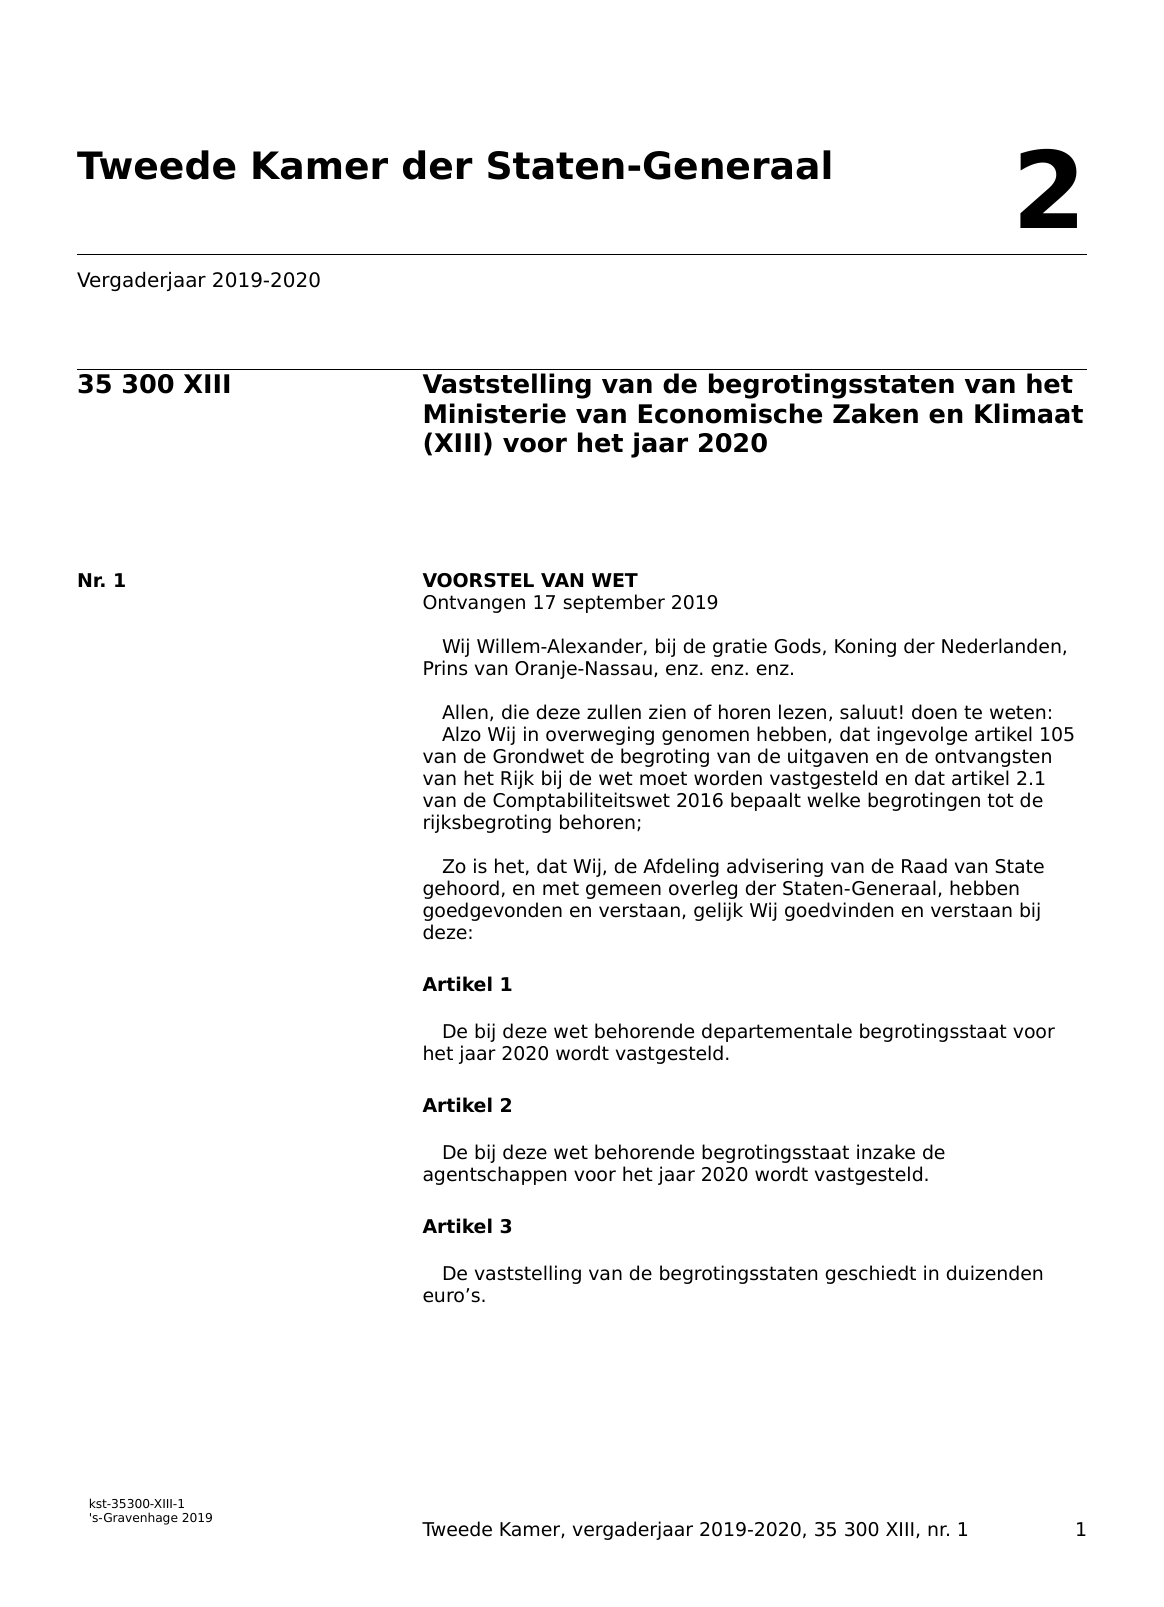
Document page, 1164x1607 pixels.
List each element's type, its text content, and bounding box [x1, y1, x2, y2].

table_cell Vergaderjaar 2019-2020 [77, 255, 1087, 369]
text De bij deze wet behorende begrotingsstaat inzake de agentschappen voor het jaar 2020 wordt vastgesteld. [422, 1142, 1087, 1186]
subtitle 35 300 XIII Vaststelling van de begrotingsstaten van het Ministerie van Economische Zaken en Klimaat (XIII) voor het jaar 2020 [77, 370, 1087, 459]
text kst-35300-XIII-1 [88, 1497, 323, 1511]
text Wij Willem-Alexander, bij de gratie Gods, Koning der Nederlanden, Prins van Oranje-Nassau, enz. enz. enz. [422, 636, 1087, 680]
text De bij deze wet behorende departementale begrotingsstaat voor het jaar 2020 wordt vastgesteld. [422, 1021, 1087, 1065]
text De vaststelling van de begrotingsstaten geschiedt in duizenden euro’s. [422, 1263, 1087, 1307]
text Allen, die deze zullen zien of horen lezen, saluut! doen te weten: [422, 702, 1087, 724]
table_header Tweede Kamer der Staten-Generaal [77, 130, 886, 254]
subtitle Artikel 3 [422, 1216, 1087, 1238]
subtitle Artikel 2 [422, 1095, 1087, 1117]
text Ontvangen 17 september 2019 [422, 592, 1087, 614]
subtitle Artikel 1 [422, 974, 1087, 996]
text Alzo Wij in overweging genomen hebben, dat ingevolge artikel 105 van de Grondwet de begroting van de uitgaven en de ontvangsten van het Rijk bij de wet moet worden vastgesteld en dat artikel 2.1 van de Comptabiliteitswet 2016 bepaalt welke begrotingen tot de rijksbegroting behoren; [422, 724, 1087, 834]
text Zo is het, dat Wij, de Afdeling advisering van de Raad van State gehoord, en met gemeen overleg der Staten-Generaal, hebben goedgevonden en verstaan, gelijk Wij goedvinden en verstaan bij deze: [422, 856, 1087, 944]
text 's-Gravenhage 2019 [88, 1511, 323, 1525]
table_header 2 [886, 130, 1087, 254]
subtitle Nr. 1 VOORSTEL VAN WET [77, 570, 1087, 592]
